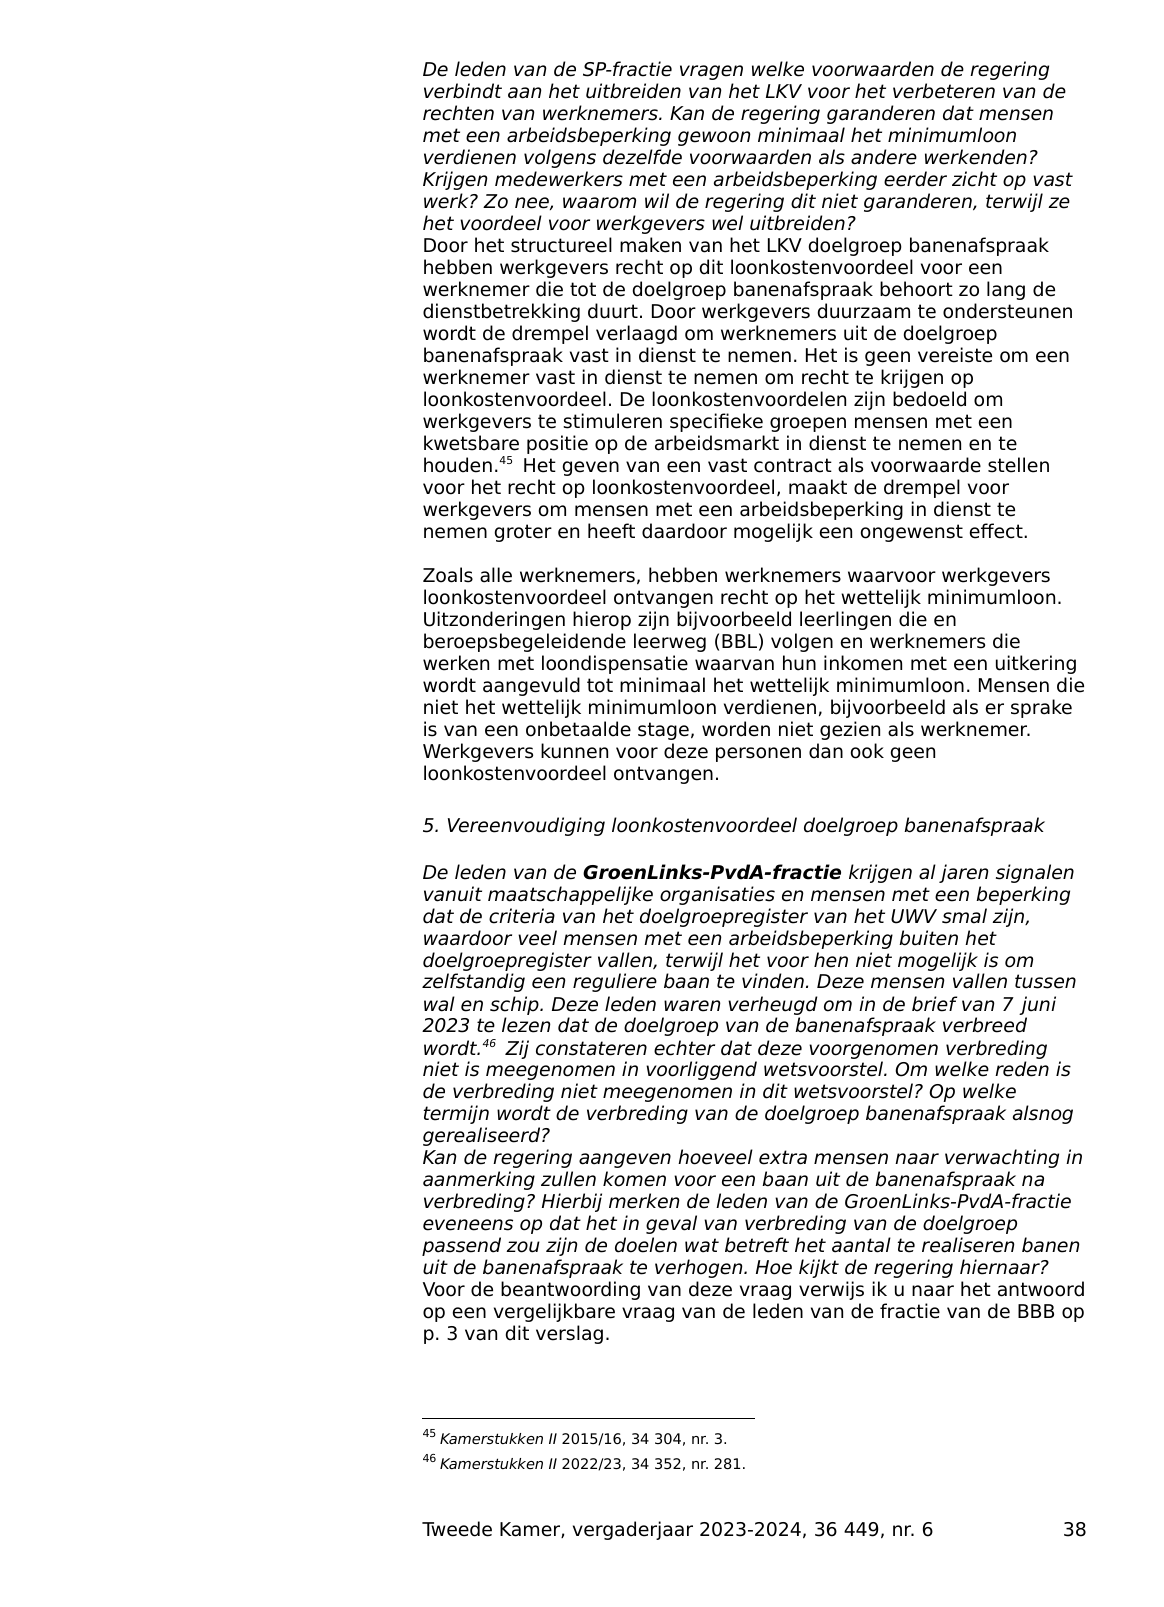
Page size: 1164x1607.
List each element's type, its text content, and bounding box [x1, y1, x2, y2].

text De leden van de GroenLinks-PvdA-fractie krijgen al jaren signalen vanuit maatschappelijke organisaties en mensen met een beperking dat de criteria van het doelgroepregister van het UWV smal zijn, waardoor veel mensen met een arbeidsbeperking buiten het doelgroepregister vallen, terwijl het voor hen niet mogelijk is om zelfstandig een reguliere baan te vinden. Deze mensen vallen tussen wal en schip. Deze leden waren verheugd om in de brief van 7 juni 2023 te lezen dat de doelgroep van de banenafspraak verbreed wordt. Zij constateren echter dat deze voorgenomen verbreding niet is meegenomen in voorliggend wetsvoorstel. Om welke reden is de verbreding niet meegenomen in dit wetsvoorstel? Op welke termijn wordt de verbreding van de doelgroep banenafspraak alsnog gerealiseerd? [422, 862, 1087, 1147]
text Kamerstukken II 2015/16, 34 304, nr. 3. [422, 1427, 1087, 1449]
text De leden van de SP-fractie vragen welke voorwaarden de regering verbindt aan het uitbreiden van het LKV voor het verbeteren van de rechten van werknemers. Kan de regering garanderen dat mensen met een arbeidsbeperking gewoon minimaal het minimumloon verdienen volgens dezelfde voorwaarden als andere werkenden? Krijgen medewerkers met een arbeidsbeperking eerder zicht op vast werk? Zo nee, waarom wil de regering dit niet garanderen, terwijl ze het voordeel voor werkgevers wel uitbreiden? [422, 59, 1087, 235]
text Kan de regering aangeven hoeveel extra mensen naar verwachting in aanmerking zullen komen voor een baan uit de banenafspraak na verbreding? Hierbij merken de leden van de GroenLinks-PvdA-fractie eveneens op dat het in geval van verbreding van de doelgroep passend zou zijn de doelen wat betreft het aantal te realiseren banen uit de banenafspraak te verhogen. Hoe kijkt de regering hiernaar? [422, 1147, 1087, 1279]
text Kamerstukken II 2022/23, 34 352, nr. 281. [422, 1452, 1087, 1474]
text Door het structureel maken van het LKV doelgroep banenafspraak hebben werkgevers recht op dit loonkostenvoordeel voor een werknemer die tot de doelgroep banenafspraak behoort zo lang de dienstbetrekking duurt. Door werkgevers duurzaam te ondersteunen wordt de drempel verlaagd om werknemers uit de doelgroep banenafspraak vast in dienst te nemen. Het is geen vereiste om een werknemer vast in dienst te nemen om recht te krijgen op loonkostenvoordeel. De loonkostenvoordelen zijn bedoeld om werkgevers te stimuleren specifieke groepen mensen met een kwetsbare positie op de arbeidsmarkt in dienst te nemen en te houden. Het geven van een vast contract als voorwaarde stellen voor het recht op loonkostenvoordeel, maakt de drempel voor werkgevers om mensen met een arbeidsbeperking in dienst te nemen groter en heeft daardoor mogelijk een ongewenst effect. [422, 235, 1087, 543]
text Voor de beantwoording van deze vraag verwijs ik u naar het antwoord op een vergelijkbare vraag van de leden van de fractie van de BBB op p. 3 van dit verslag. [422, 1279, 1087, 1345]
subtitle 5. Vereenvoudiging loonkostenvoordeel doelgroep banenafspraak [422, 814, 1087, 837]
text Zoals alle werknemers, hebben werknemers waarvoor werkgevers loonkostenvoordeel ontvangen recht op het wettelijk minimumloon. Uitzonderingen hierop zijn bijvoorbeeld leerlingen die en beroepsbegeleidende leerweg (BBL) volgen en werknemers die werken met loondispensatie waarvan hun inkomen met een uitkering wordt aangevuld tot minimaal het wettelijk minimumloon. Mensen die niet het wettelijk minimumloon verdienen, bijvoorbeeld als er sprake is van een onbetaalde stage, worden niet gezien als werknemer. Werkgevers kunnen voor deze personen dan ook geen loonkostenvoordeel ontvangen. [422, 565, 1087, 784]
